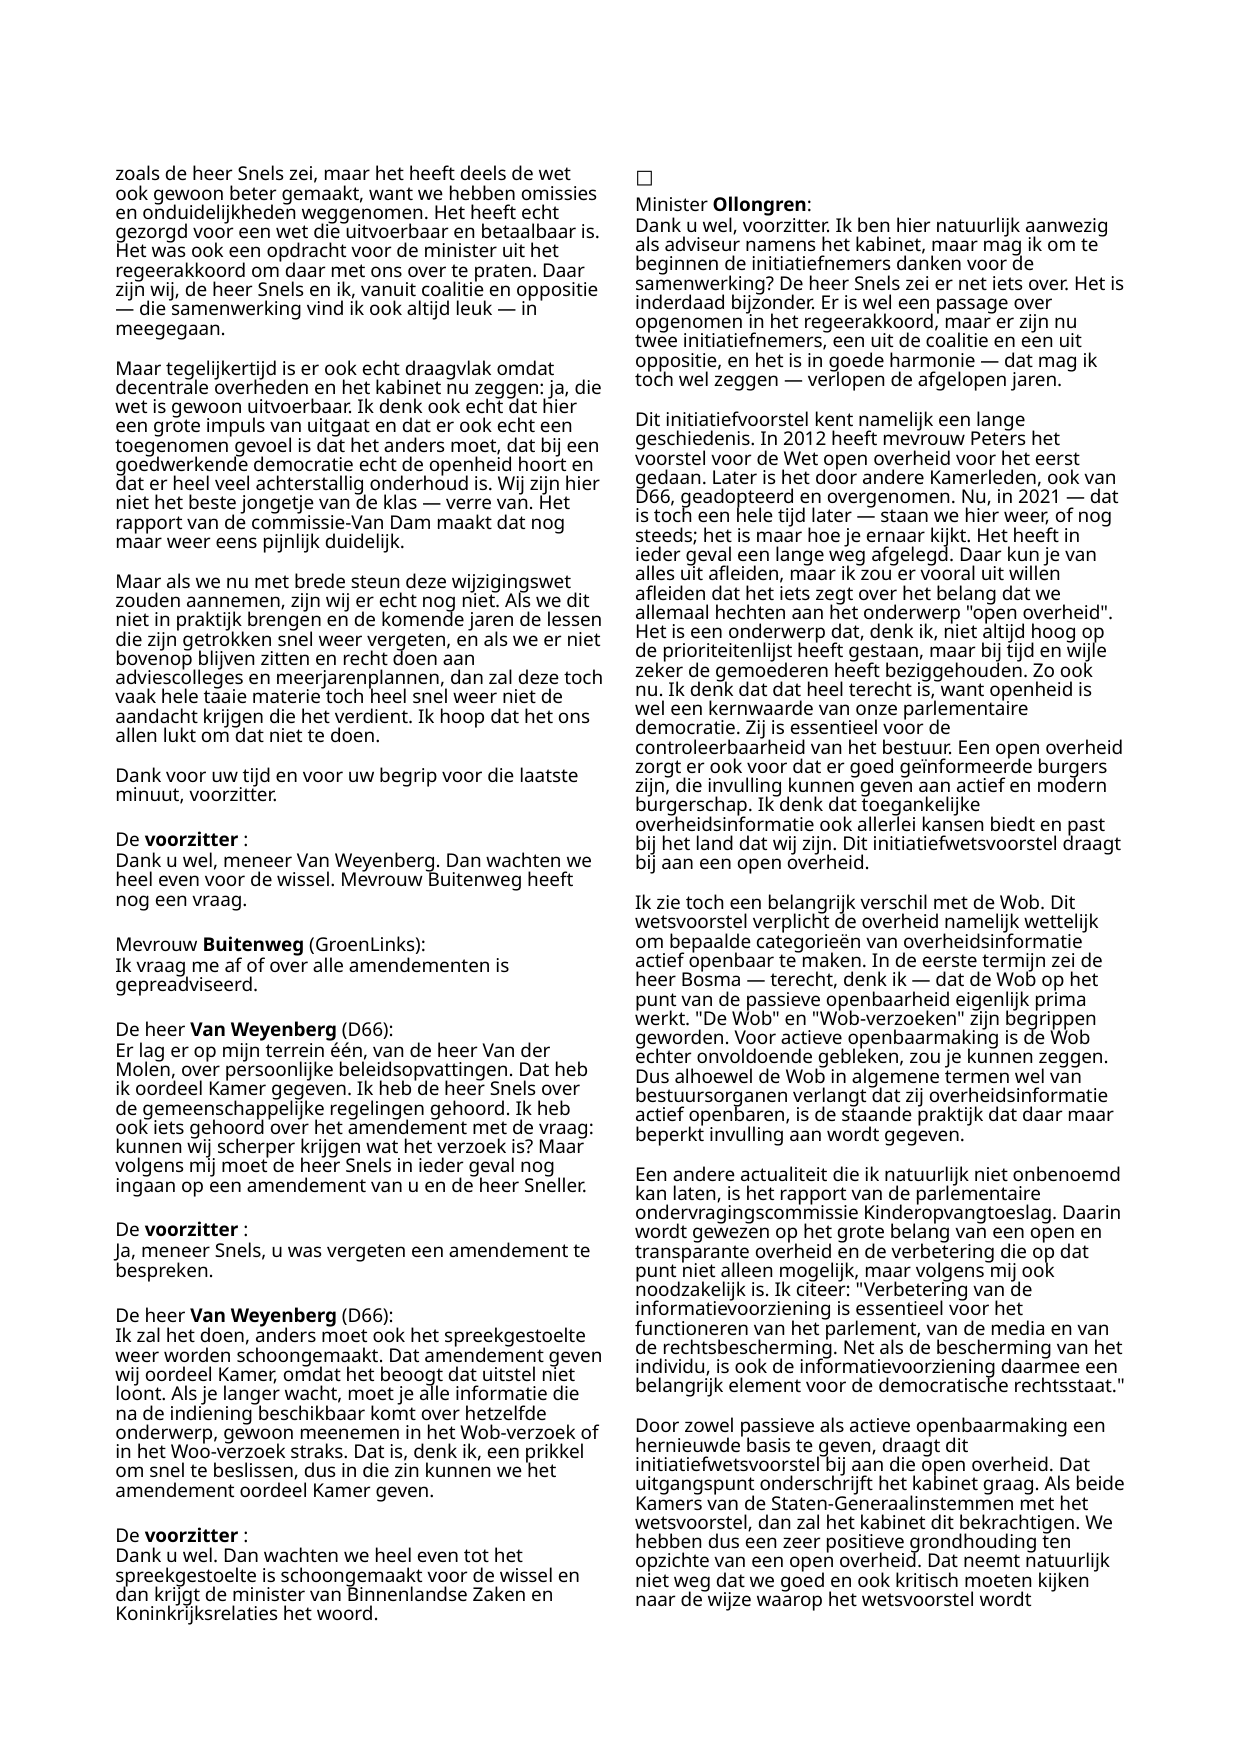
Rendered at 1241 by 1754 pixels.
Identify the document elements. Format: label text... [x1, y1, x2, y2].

text Minister Ollongren: [635, 191, 1125, 217]
text Ja, meneer Snels, u was vergeten een amendement te bespreken. [115, 1242, 605, 1281]
text De voorzitter : [115, 1522, 605, 1547]
text Mevrouw Buitenweg (GroenLinks): [115, 931, 605, 957]
text Dank voor uw tijd en voor uw begrip voor die laatste minuut, voorzitter. [115, 767, 605, 806]
text De voorzitter : [115, 826, 605, 852]
text Er lag er op mijn terrein één, van de heer Van der Molen, over persoonlijke beleidsopvattingen. Dat heb ik oordeel Kamer gegeven. Ik heb de heer Snels over de gemeenschappelijke regelingen gehoord. Ik heb ook iets gehoord over het amendement met de vraag: kunnen wij scherper krijgen wat het verzoek is? Maar volgens mij moet de heer Snels in ieder geval nog ingaan op een amendement van u en de heer Sneller. [115, 1042, 605, 1196]
text De heer Van Weyenberg (D66): [115, 1016, 605, 1042]
text De heer Van Weyenberg (D66): [115, 1302, 605, 1327]
text De voorzitter : [115, 1217, 605, 1242]
text Dank u wel, voorzitter. Ik ben hier natuurlijk aanwezig als adviseur namens het kabinet, maar mag ik om te beginnen de initiatiefnemers danken voor de samenwerking? De heer Snels zei er net iets over. Het is inderdaad bijzonder. Er is wel een passage over opgenomen in het regeerakkoord, maar er zijn nu twee initiatiefnemers, een uit de coalitie en een uit oppositie, en het is in goede harmonie — dat mag ik toch wel zeggen — verlopen de afgelopen jaren. [635, 217, 1125, 390]
text Ik zal het doen, anders moet ook het spreekgestoelte weer worden schoongemaakt. Dat amendement geven wij oordeel Kamer, omdat het beoogt dat uitstel niet loont. Als je langer wacht, moet je alle informatie die na de indiening beschikbaar komt over hetzelfde onderwerp, gewoon meenemen in het Wob-verzoek of in het Woo-verzoek straks. Dat is, denk ik, een prikkel om snel te beslissen, dus in die zin kunnen we het amendement oordeel Kamer geven. [115, 1327, 605, 1501]
text Ik vraag me af of over alle amendementen is gepreadviseerd. [115, 957, 605, 995]
text Door zowel passieve als actieve openbaarmaking een hernieuwde basis te geven, draagt dit initiatiefwetsvoorstel bij aan die open overheid. Dat uitgangspunt onderschrijft het kabinet graag. Als beide Kamers van de Staten-Generaalinstemmen met het wetsvoorstel, dan zal het kabinet dit bekrachtigen. We hebben dus een zeer positieve grondhouding ten opzichte van een open overheid. Dat neemt natuurlijk niet weg dat we goed en ook kritisch moeten kijken naar de wijze waarop het wetsvoorstel wordt [635, 1417, 1125, 1610]
text zoals de heer Snels zei, maar het heeft deels de wet ook gewoon beter gemaakt, want we hebben omissies en onduidelijkheden weggenomen. Het heeft echt gezorgd voor een wet die uitvoerbaar en betaalbaar is. Het was ook een opdracht voor de minister uit het regeerakkoord om daar met ons over te praten. Daar zijn wij, de heer Snels en ik, vanuit coalitie en oppositie — die samenwerking vind ik ook altijd leuk — in meegegaan. [115, 165, 605, 339]
text Een andere actualiteit die ik natuurlijk niet onbenoemd kan laten, is het rapport van de parlementaire ondervragingscommissie Kinderopvangtoeslag. Daarin wordt gewezen op het grote belang van een open en transparante overheid en de verbetering die op dat punt niet alleen mogelijk, maar volgens mij ook noodzakelijk is. Ik citeer: "Verbetering van de informatievoorziening is essentieel voor het functioneren van het parlement, van de media en van de rechtsbescherming. Net als de bescherming van het individu, is ook de informatievoorziening daarmee een belangrijk element voor de democratische rechtsstaat." [635, 1166, 1125, 1397]
text ⬜ [635, 165, 1125, 191]
text Dit initiatiefvoorstel kent namelijk een lange geschiedenis. In 2012 heeft mevrouw Peters het voorstel voor de Wet open overheid voor het eerst gedaan. Later is het door andere Kamerleden, ook van D66, geadopteerd en overgenomen. Nu, in 2021 — dat is toch een hele tijd later — staan we hier weer, of nog steeds; het is maar hoe je ernaar kijkt. Het heeft in ieder geval een lange weg afgelegd. Daar kun je van alles uit afleiden, maar ik zou er vooral uit willen afleiden dat het iets zegt over het belang dat we allemaal hechten aan het onderwerp "open overheid". Het is een onderwerp dat, denk ik, niet altijd hoog op de prioriteitenlijst heeft gestaan, maar bij tijd en wijle zeker de gemoederen heeft beziggehouden. Zo ook nu. Ik denk dat dat heel terecht is, want openheid is wel een kernwaarde van onze parlementaire democratie. Zij is essentieel voor de controleerbaarheid van het bestuur. Een open overheid zorgt er ook voor dat er goed geïnformeerde burgers zijn, die invulling kunnen geven aan actief en modern burgerschap. Ik denk dat toegankelijke overheidsinformatie ook allerlei kansen biedt en past bij het land dat wij zijn. Dit initiatiefwetsvoorstel draagt bij aan een open overheid. [635, 411, 1125, 873]
text Dank u wel. Dan wachten we heel even tot het spreekgestoelte is schoongemaakt voor de wissel en dan krijgt de minister van Binnenlandse Zaken en Koninkrijksrelaties het woord. [115, 1547, 605, 1624]
text Dank u wel, meneer Van Weyenberg. Dan wachten we heel even voor de wissel. Mevrouw Buitenweg heeft nog een vraag. [115, 852, 605, 910]
text Maar als we nu met brede steun deze wijzigingswet zouden aannemen, zijn wij er echt nog niet. Als we dit niet in praktijk brengen en de komende jaren de lessen die zijn getrokken snel weer vergeten, en als we er niet bovenop blijven zitten en recht doen aan adviescolleges en meerjarenplannen, dan zal deze toch vaak hele taaie materie toch heel snel weer niet de aandacht krijgen die het verdient. Ik hoop dat het ons allen lukt om dat niet te doen. [115, 573, 605, 746]
text Ik zie toch een belangrijk verschil met de Wob. Dit wetsvoorstel verplicht de overheid namelijk wettelijk om bepaalde categorieën van overheidsinformatie actief openbaar te maken. In de eerste termijn zei de heer Bosma — terecht, denk ik — dat de Wob op het punt van de passieve openbaarheid eigenlijk prima werkt. "De Wob" en "Wob-verzoeken" zijn begrippen geworden. Voor actieve openbaarmaking is de Wob echter onvoldoende gebleken, zou je kunnen zeggen. Dus alhoewel de Wob in algemene termen wel van bestuursorganen verlangt dat zij overheidsinformatie actief openbaren, is de staande praktijk dat daar maar beperkt invulling aan wordt gegeven. [635, 894, 1125, 1145]
text Maar tegelijkertijd is er ook echt draagvlak omdat decentrale overheden en het kabinet nu zeggen: ja, die wet is gewoon uitvoerbaar. Ik denk ook echt dat hier een grote impuls van uitgaat en dat er ook echt een toegenomen gevoel is dat het anders moet, dat bij een goedwerkende democratie echt de openheid hoort en dat er heel veel achterstallig onderhoud is. Wij zijn hier niet het beste jongetje van de klas — verre van. Het rapport van de commissie-Van Dam maakt dat nog maar weer eens pijnlijk duidelijk. [115, 359, 605, 552]
